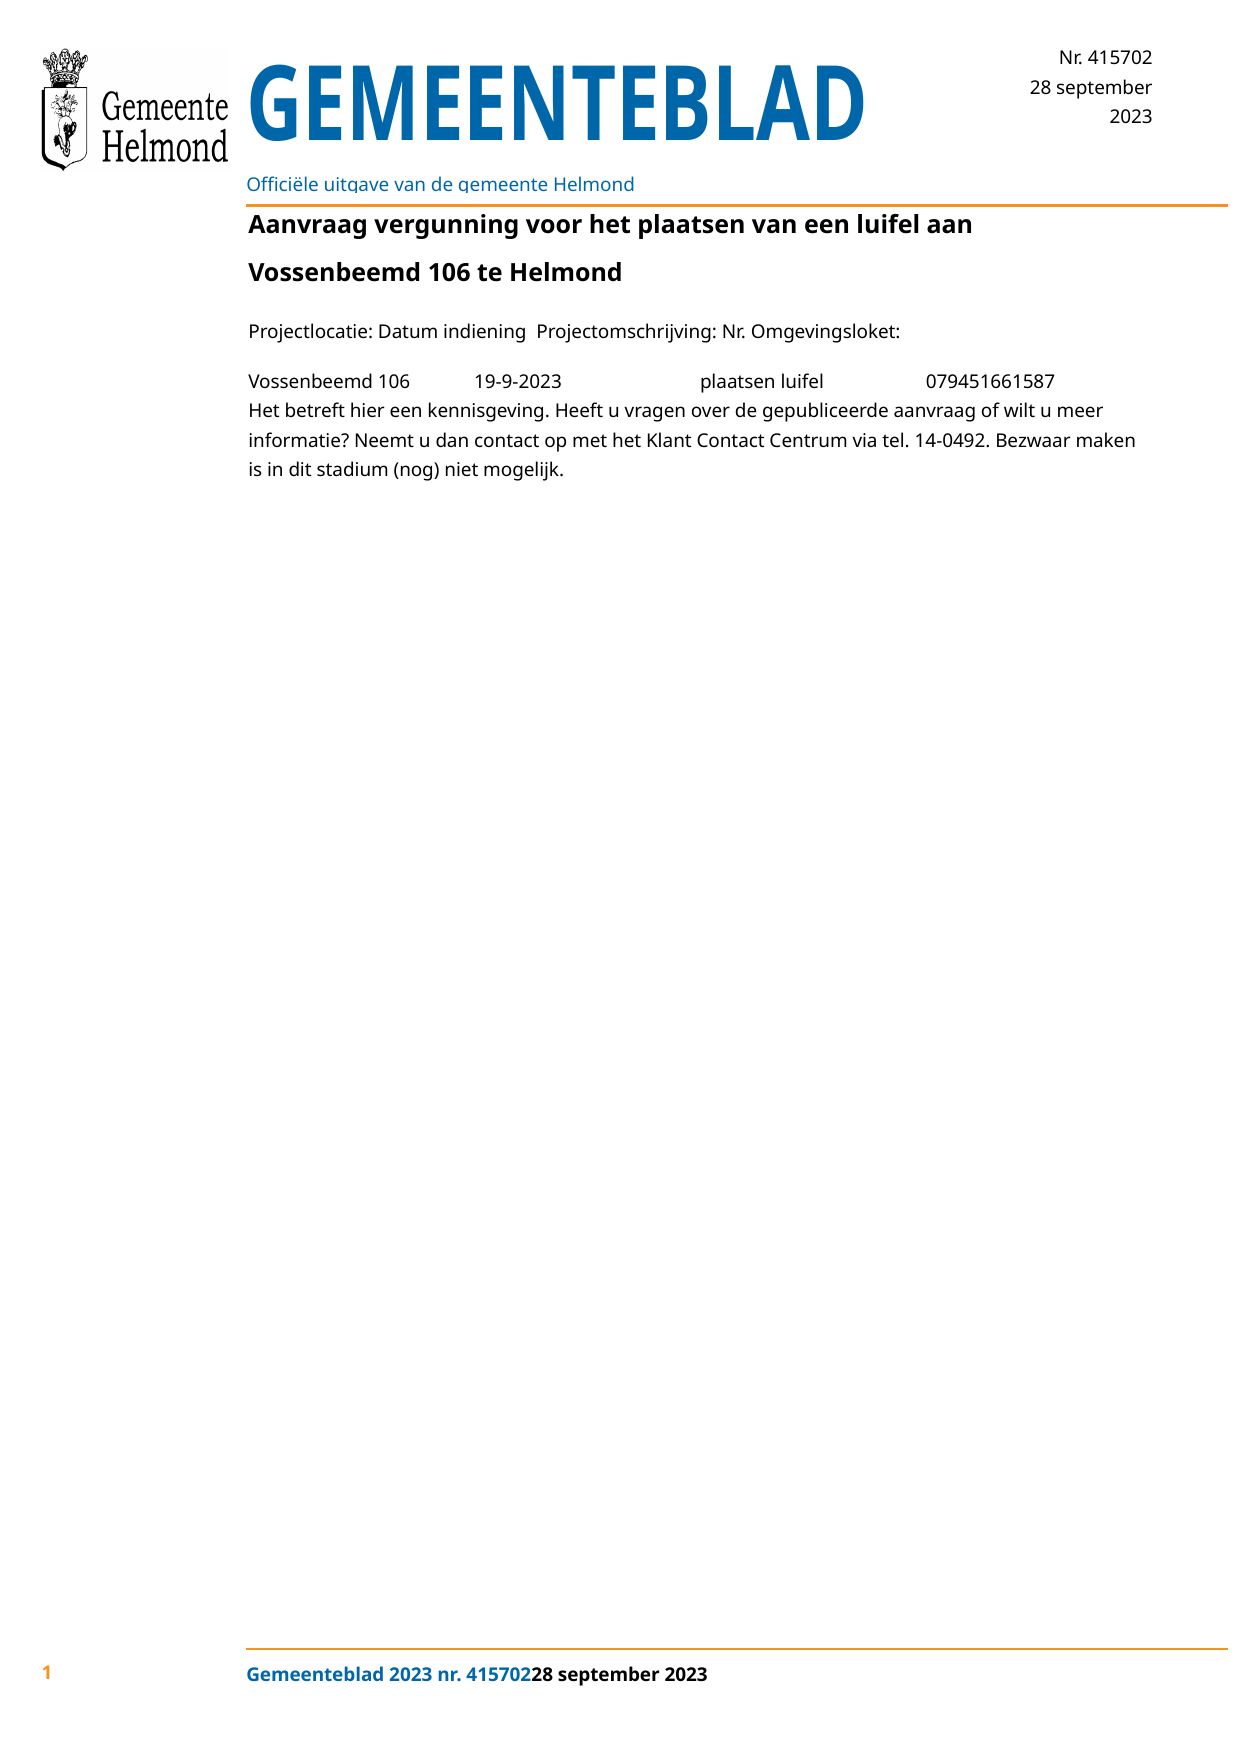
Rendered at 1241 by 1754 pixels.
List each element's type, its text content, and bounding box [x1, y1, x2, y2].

text Aanvraag vergunning voor het plaatsen van een luifel aan Vossenbeemd 106 te Helmond [248, 207, 1152, 288]
picture [41, 47, 231, 172]
text Het betreft hier een kennisgeving. Heeft u vragen over de gepubliceerde aanvraag of wilt u meer informatie? Neemt u dan contact op met het Klant Contact Centrum via tel. 14-0492. Bezwaar maken is in dit stadium (nog) niet mogelijk. [248, 397, 1152, 482]
table_header 079451661587 [926, 369, 1152, 394]
text Projectlocatie: Datum indiening Projectomschrijving: Nr. Omgevingsloket: [248, 318, 1152, 344]
table_header 19-9-2023 [474, 369, 700, 394]
table_header plaatsen luifel [700, 369, 926, 394]
table_header Vossenbeemd 106 [248, 369, 474, 394]
